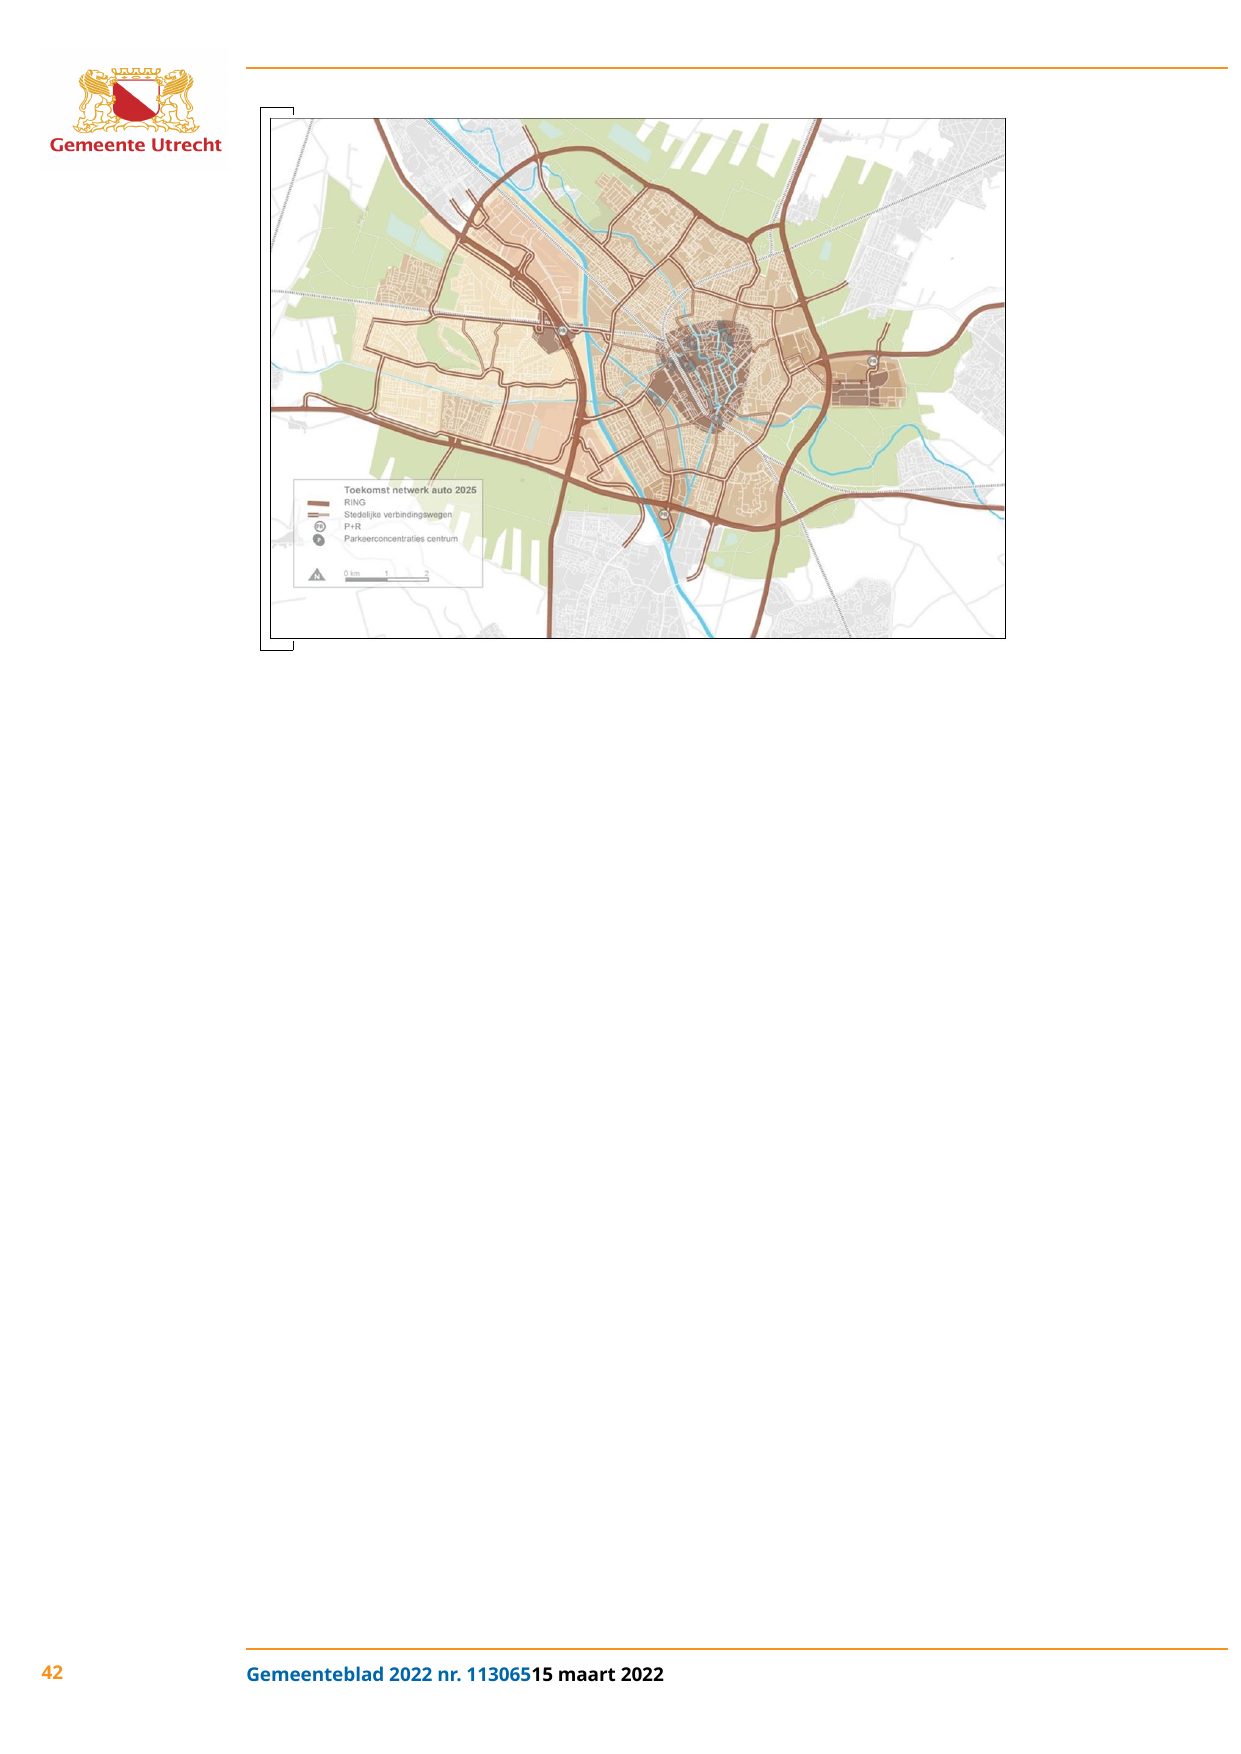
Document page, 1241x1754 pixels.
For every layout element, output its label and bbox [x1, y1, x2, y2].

picture [268, 115, 1008, 641]
picture [41, 47, 231, 172]
